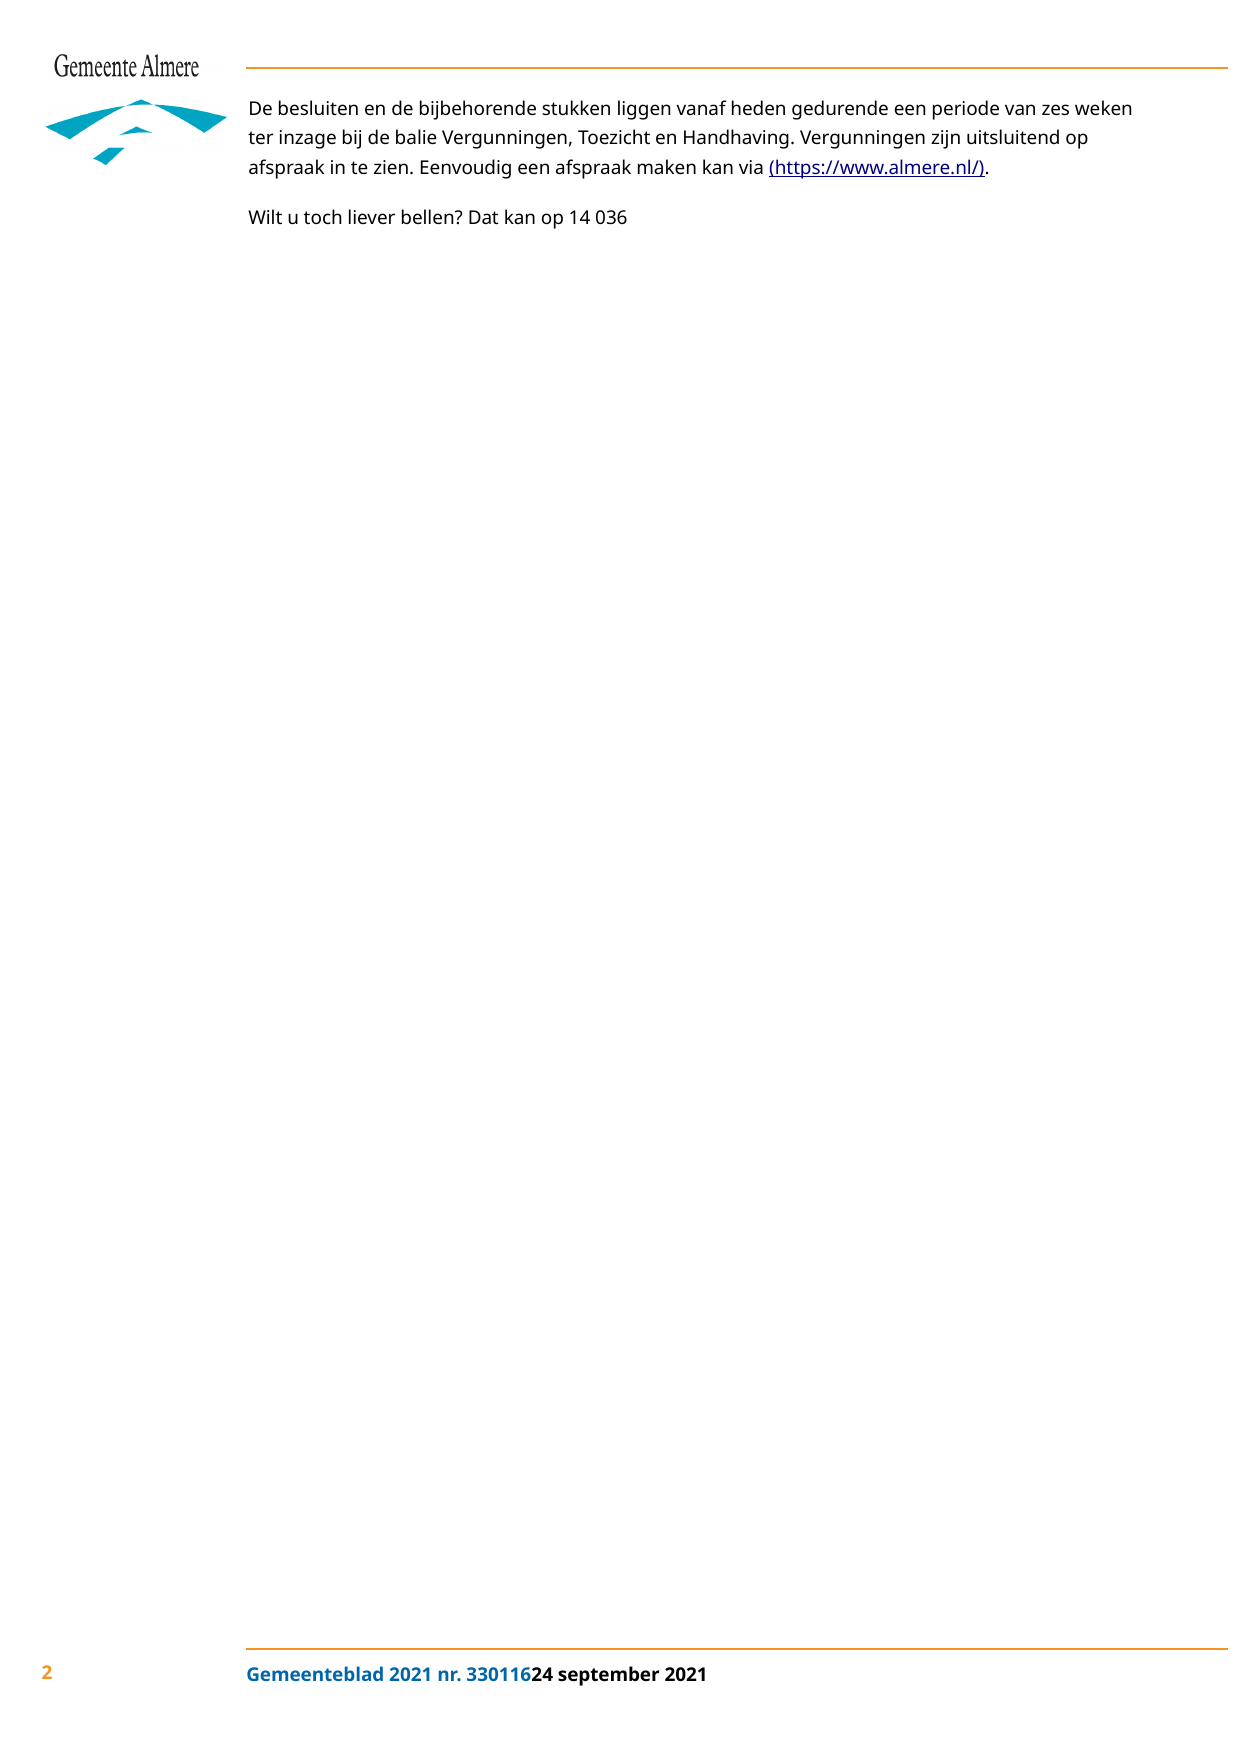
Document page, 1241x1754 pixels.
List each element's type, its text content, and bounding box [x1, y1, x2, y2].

text Wilt u toch liever bellen? Dat kan op 14 036 [248, 204, 1152, 230]
picture [41, 47, 231, 172]
text De besluiten en de bijbehorende stukken liggen vanaf heden gedurende een periode van zes weken ter inzage bij de balie Vergunningen, Toezicht en Handhaving. Vergunningen zijn uitsluitend op afspraak in te zien. Eenvoudig een afspraak maken kan via (https://www.almere.nl/). [248, 95, 1152, 180]
